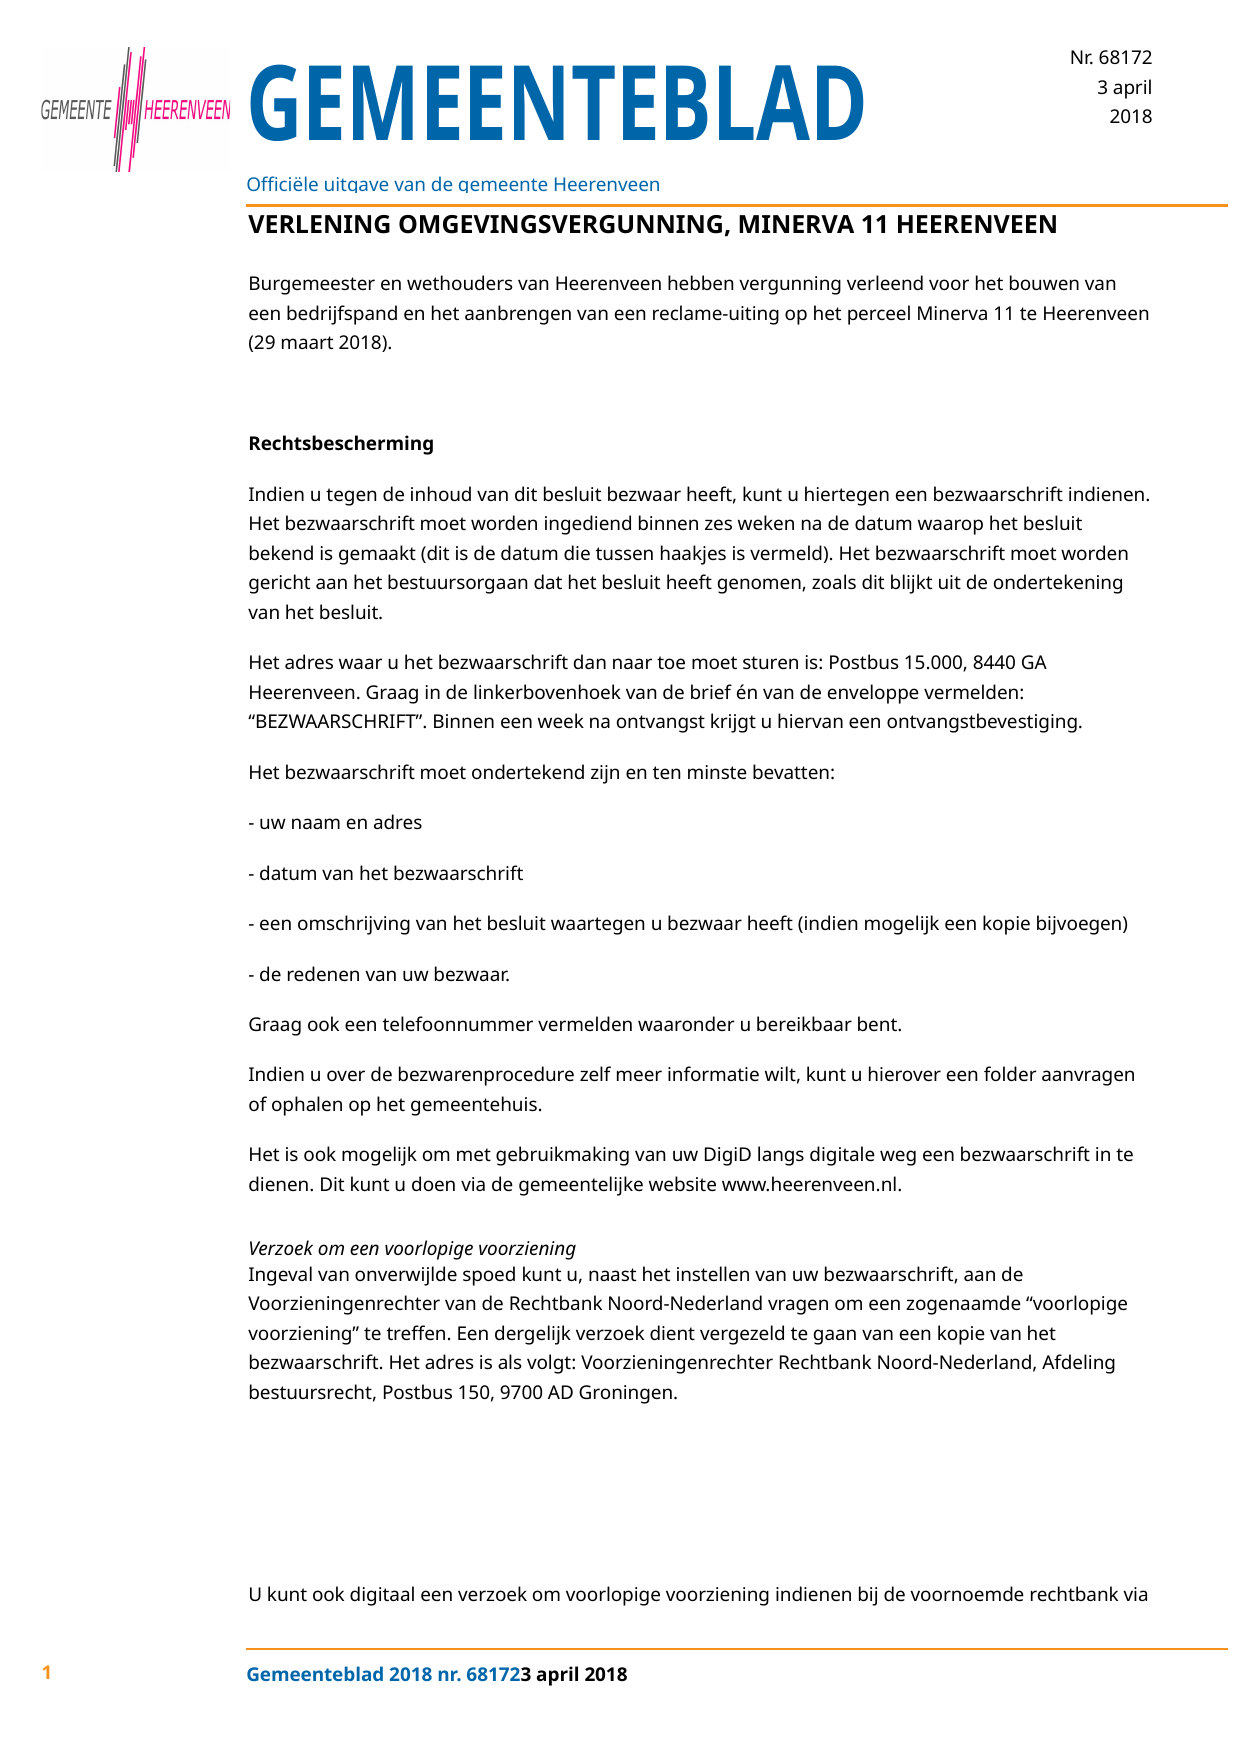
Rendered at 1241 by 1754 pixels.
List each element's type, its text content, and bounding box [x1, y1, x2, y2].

text Rechtsbescherming [248, 430, 1152, 456]
text Ingeval van onverwijlde spoed kunt u, naast het instellen van uw bezwaarschrift, aan de Voorzieningenrechter van de Rechtbank Noord-Nederland vragen om een zogenaamde “voorlopige voorziening” te treffen. Een dergelijk verzoek dient vergezeld te gaan van een kopie van het bezwaarschrift. Het adres is als volgt: Voorzieningenrechter Rechtbank Noord-Nederland, Afdeling bestuursrecht, Postbus 150, 9700 AD Groningen. [248, 1261, 1152, 1405]
text Het adres waar u het bezwaarschrift dan naar toe moet sturen is: Postbus 15.000, 8440 GA Heerenveen. Graag in de linkerbovenhoek van de brief én van de enveloppe vermelden: “BEZWAARSCHRIFT”. Binnen een week na ontvangst krijgt u hiervan een ontvangstbevestiging. [248, 649, 1152, 734]
text - een omschrijving van het besluit waartegen u bezwaar heeft (indien mogelijk een kopie bijvoegen) [248, 910, 1152, 936]
text Graag ook een telefoonnummer vermelden waaronder u bereikbaar bent. [248, 1011, 1152, 1037]
text Het bezwaarschrift moet ondertekend zijn en ten minste bevatten: [248, 759, 1152, 785]
text Het is ook mogelijk om met gebruikmaking van uw DigiD langs digitale weg een bezwaarschrift in te dienen. Dit kunt u doen via de gemeentelijke website www.heerenveen.nl. [248, 1142, 1152, 1197]
text Indien u tegen de inhoud van dit besluit bezwaar heeft, kunt u hiertegen een bezwaarschrift indienen. Het bezwaarschrift moet worden ingediend binnen zes weken na de datum waarop het besluit bekend is gemaakt (dit is de datum die tussen haakjes is vermeld). Het bezwaarschrift moet worden gericht aan het bestuursorgaan dat het besluit heeft genomen, zoals dit blijkt uit de ondertekening van het besluit. [248, 481, 1152, 625]
text Verzoek om een voorlopige voorziening [248, 1235, 1152, 1261]
text - de redenen van uw bezwaar. [248, 961, 1152, 986]
text Indien u over de bezwarenprocedure zelf meer informatie wilt, kunt u hierover een folder aanvragen of ophalen op het gemeentehuis. [248, 1062, 1152, 1117]
text - uw naam en adres [248, 809, 1152, 835]
picture [41, 47, 231, 172]
text U kunt ook digitaal een verzoek om voorlopige voorziening indienen bij de voornoemde rechtbank via [248, 1581, 1152, 1607]
text - datum van het bezwaarschrift [248, 860, 1152, 886]
text VERLENING OMGEVINGSVERGUNNING, MINERVA 11 HEERENVEEN [248, 207, 1152, 241]
text Burgemeester en wethouders van Heerenveen hebben vergunning verleend voor het bouwen van een bedrijfspand en het aanbrengen van een reclame-uiting op het perceel Minerva 11 te Heerenveen (29 maart 2018). [248, 270, 1152, 355]
